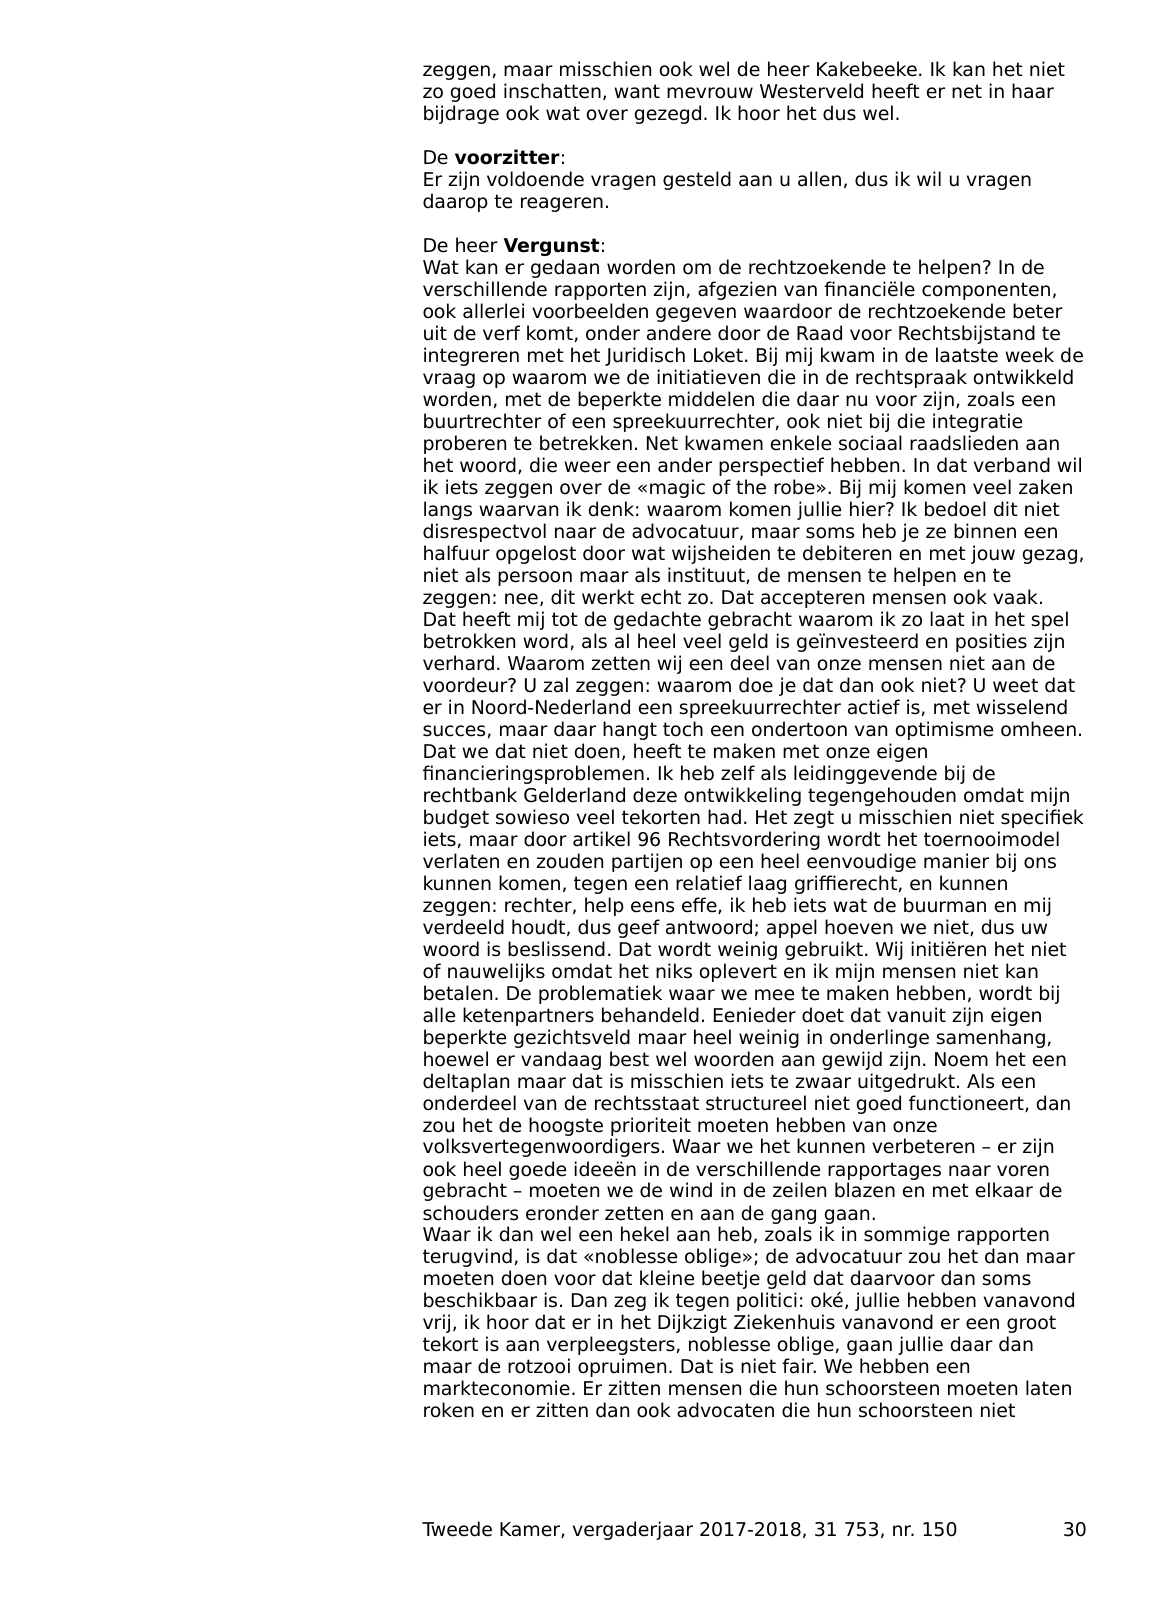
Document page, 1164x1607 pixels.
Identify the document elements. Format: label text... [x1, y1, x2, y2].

text Er zijn voldoende vragen gesteld aan u allen, dus ik wil u vragen daarop te reageren. [422, 169, 1087, 213]
text zeggen, maar misschien ook wel de heer Kakebeeke. Ik kan het niet zo goed inschatten, want mevrouw Westerveld heeft er net in haar bijdrage ook wat over gezegd. Ik hoor het dus wel. [422, 59, 1087, 125]
text Dat heeft mij tot de gedachte gebracht waarom ik zo laat in het spel betrokken word, als al heel veel geld is geïnvesteerd en posities zijn verhard. Waarom zetten wij een deel van onze mensen niet aan de voordeur? U zal zeggen: waarom doe je dat dan ook niet? U weet dat er in Noord-Nederland een spreekuurrechter actief is, met wisselend succes, maar daar hangt toch een ondertoon van optimisme omheen. Dat we dat niet doen, heeft te maken met onze eigen financieringsproblemen. Ik heb zelf als leidinggevende bij de rechtbank Gelderland deze ontwikkeling tegengehouden omdat mijn budget sowieso veel tekorten had. Het zegt u misschien niet specifiek iets, maar door artikel 96 Rechtsvordering wordt het toernooimodel verlaten en zouden partijen op een heel eenvoudige manier bij ons kunnen komen, tegen een relatief laag griffierecht, en kunnen zeggen: rechter, help eens effe, ik heb iets wat de buurman en mij verdeeld houdt, dus geef antwoord; appel hoeven we niet, dus uw woord is beslissend. Dat wordt weinig gebruikt. Wij initiëren het niet of nauwelijks omdat het niks oplevert en ik mijn mensen niet kan betalen. De problematiek waar we mee te maken hebben, wordt bij alle ketenpartners behandeld. Eenieder doet dat vanuit zijn eigen beperkte gezichtsveld maar heel weinig in onderlinge samenhang, hoewel er vandaag best wel woorden aan gewijd zijn. Noem het een deltaplan maar dat is misschien iets te zwaar uitgedrukt. Als een onderdeel van de rechtsstaat structureel niet goed functioneert, dan zou het de hoogste prioriteit moeten hebben van onze volksvertegenwoordigers. Waar we het kunnen verbeteren – er zijn ook heel goede ideeën in de verschillende rapportages naar voren gebracht – moeten we de wind in de zeilen blazen en met elkaar de schouders eronder zetten en aan de gang gaan. [422, 609, 1087, 1224]
text De heer Vergunst: [422, 235, 1087, 257]
text Waar ik dan wel een hekel aan heb, zoals ik in sommige rapporten terugvind, is dat «noblesse oblige»; de advocatuur zou het dan maar moeten doen voor dat kleine beetje geld dat daarvoor dan soms beschikbaar is. Dan zeg ik tegen politici: oké, jullie hebben vanavond vrij, ik hoor dat er in het Dijkzigt Ziekenhuis vanavond er een groot tekort is aan verpleegsters, noblesse oblige, gaan jullie daar dan maar de rotzooi opruimen. Dat is niet fair. We hebben een markteconomie. Er zitten mensen die hun schoorsteen moeten laten roken en er zitten dan ook advocaten die hun schoorsteen niet [422, 1224, 1087, 1422]
text De voorzitter: [422, 147, 1087, 169]
text Wat kan er gedaan worden om de rechtzoekende te helpen? In de verschillende rapporten zijn, afgezien van financiële componenten, ook allerlei voorbeelden gegeven waardoor de rechtzoekende beter uit de verf komt, onder andere door de Raad voor Rechtsbijstand te integreren met het Juridisch Loket. Bij mij kwam in de laatste week de vraag op waarom we de initiatieven die in de rechtspraak ontwikkeld worden, met de beperkte middelen die daar nu voor zijn, zoals een buurtrechter of een spreekuurrechter, ook niet bij die integratie proberen te betrekken. Net kwamen enkele sociaal raadslieden aan het woord, die weer een ander perspectief hebben. In dat verband wil ik iets zeggen over de «magic of the robe». Bij mij komen veel zaken langs waarvan ik denk: waarom komen jullie hier? Ik bedoel dit niet disrespectvol naar de advocatuur, maar soms heb je ze binnen een halfuur opgelost door wat wijsheiden te debiteren en met jouw gezag, niet als persoon maar als instituut, de mensen te helpen en te zeggen: nee, dit werkt echt zo. Dat accepteren mensen ook vaak. [422, 257, 1087, 609]
